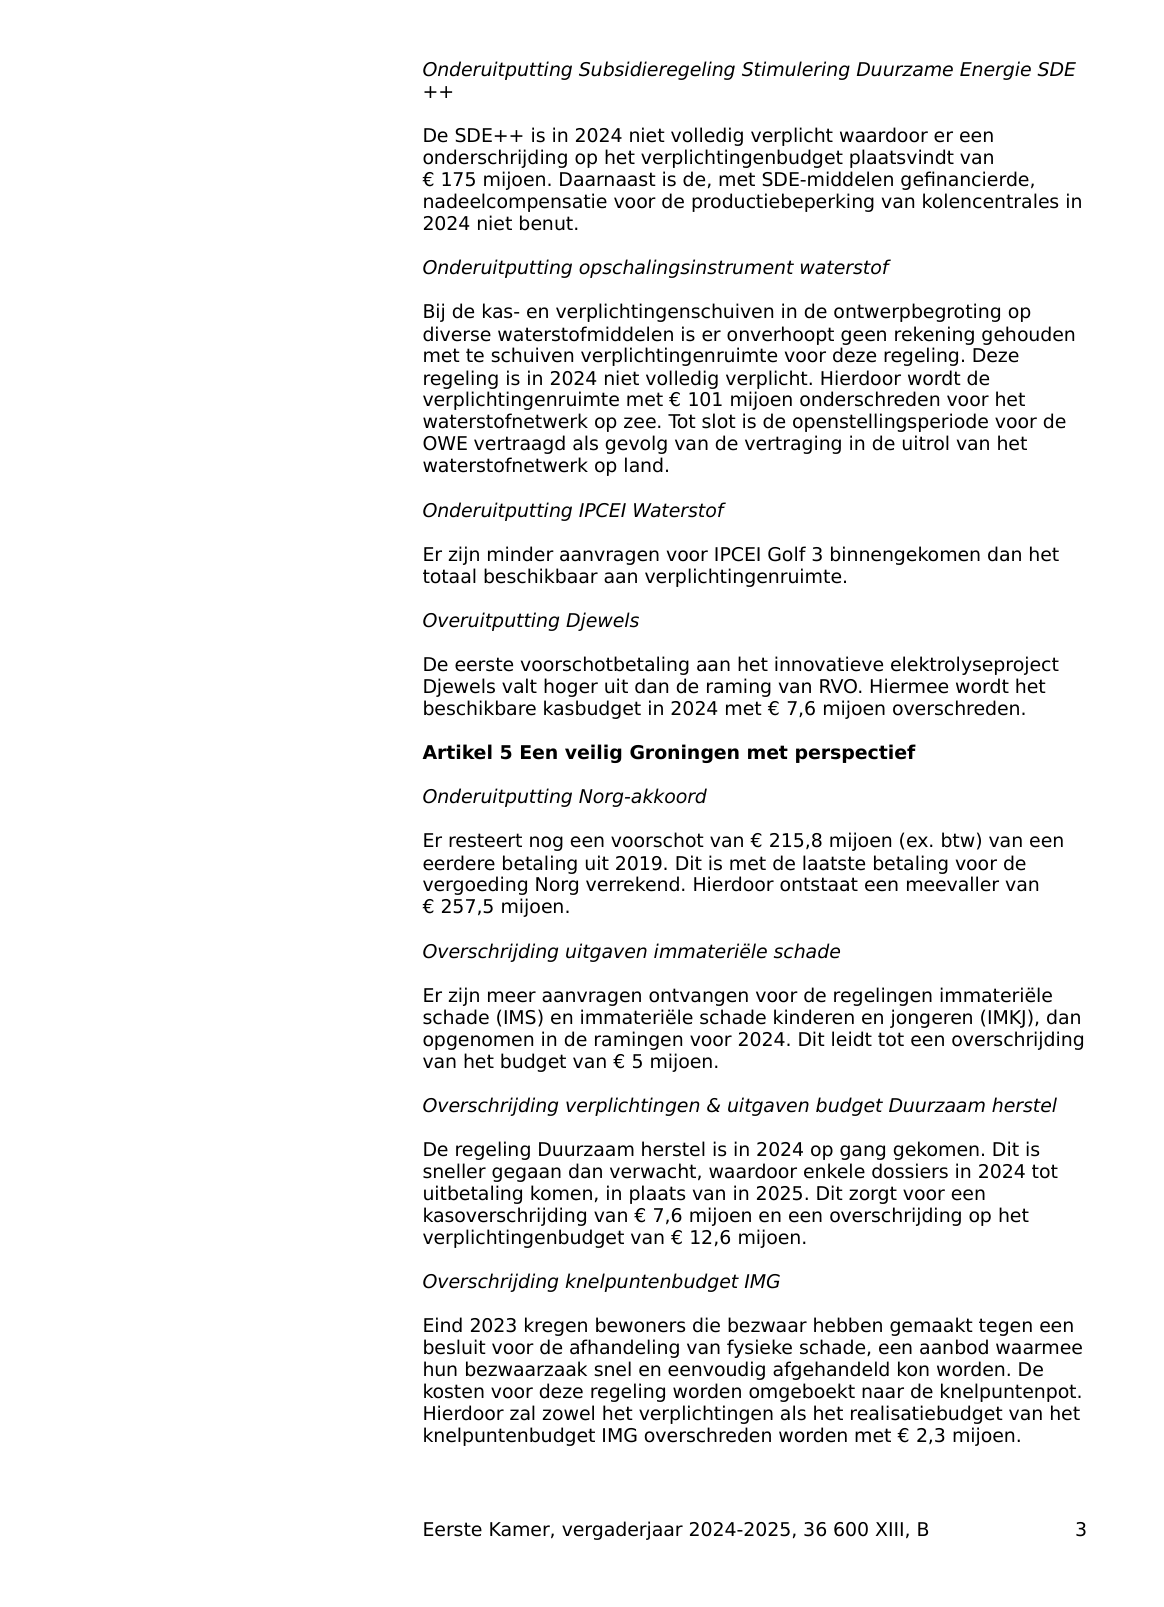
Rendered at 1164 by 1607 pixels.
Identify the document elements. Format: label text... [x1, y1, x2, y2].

subtitle Onderuitputting Subsidieregeling Stimulering Duurzame Energie SDE ++ [422, 59, 1087, 103]
text Er resteert nog een voorschot van € 215,8 mijoen (ex. btw) van een eerdere betaling uit 2019. Dit is met de laatste betaling voor de vergoeding Norg verrekend. Hierdoor ontstaat een meevaller van € 257,5 mijoen. [422, 830, 1087, 918]
subtitle Onderuitputting IPCEI Waterstof [422, 499, 1087, 521]
subtitle Artikel 5 Een veilig Groningen met perspectief [422, 742, 1087, 764]
text De eerste voorschotbetaling aan het innovatieve elektrolyseproject Djewels valt hoger uit dan de raming van RVO. Hiermee wordt het beschikbare kasbudget in 2024 met € 7,6 mijoen overschreden. [422, 654, 1087, 720]
subtitle Onderuitputting Norg-akkoord [422, 786, 1087, 808]
subtitle Overschrijding uitgaven immateriële schade [422, 941, 1087, 962]
subtitle Overschrijding knelpuntenbudget IMG [422, 1271, 1087, 1293]
text De regeling Duurzaam herstel is in 2024 op gang gekomen. Dit is sneller gegaan dan verwacht, waardoor enkele dossiers in 2024 tot uitbetaling komen, in plaats van in 2025. Dit zorgt voor een kasoverschrijding van € 7,6 mijoen en een overschrijding op het verplichtingenbudget van € 12,6 mijoen. [422, 1139, 1087, 1249]
subtitle Onderuitputting opschalingsinstrument waterstof [422, 257, 1087, 279]
text Eind 2023 kregen bewoners die bezwaar hebben gemaakt tegen een besluit voor de afhandeling van fysieke schade, een aanbod waarmee hun bezwaarzaak snel en eenvoudig afgehandeld kon worden. De kosten voor deze regeling worden omgeboekt naar de knelpuntenpot. Hierdoor zal zowel het verplichtingen als het realisatiebudget van het knelpuntenbudget IMG overschreden worden met € 2,3 mijoen. [422, 1315, 1087, 1447]
text Er zijn minder aanvragen voor IPCEI Golf 3 binnengekomen dan het totaal beschikbaar aan verplichtingenruimte. [422, 544, 1087, 588]
text De SDE++ is in 2024 niet volledig verplicht waardoor er een onderschrijding op het verplichtingenbudget plaatsvindt van € 175 mijoen. Daarnaast is de, met SDE-middelen gefinancierde, nadeelcompensatie voor de productiebeperking van kolencentrales in 2024 niet benut. [422, 125, 1087, 235]
subtitle Overuitputting Djewels [422, 610, 1087, 632]
text Er zijn meer aanvragen ontvangen voor de regelingen immateriële schade (IMS) en immateriële schade kinderen en jongeren (IMKJ), dan opgenomen in de ramingen voor 2024. Dit leidt tot een overschrijding van het budget van € 5 mijoen. [422, 985, 1087, 1073]
subtitle Overschrijding verplichtingen & uitgaven budget Duurzaam herstel [422, 1095, 1087, 1117]
text Bij de kas- en verplichtingenschuiven in de ontwerpbegroting op diverse waterstofmiddelen is er onverhoopt geen rekening gehouden met te schuiven verplichtingenruimte voor deze regeling. Deze regeling is in 2024 niet volledig verplicht. Hierdoor wordt de verplichtingenruimte met € 101 mijoen onderschreden voor het waterstofnetwerk op zee. Tot slot is de openstellingsperiode voor de OWE vertraagd als gevolg van de vertraging in de uitrol van het waterstofnetwerk op land. [422, 301, 1087, 477]
